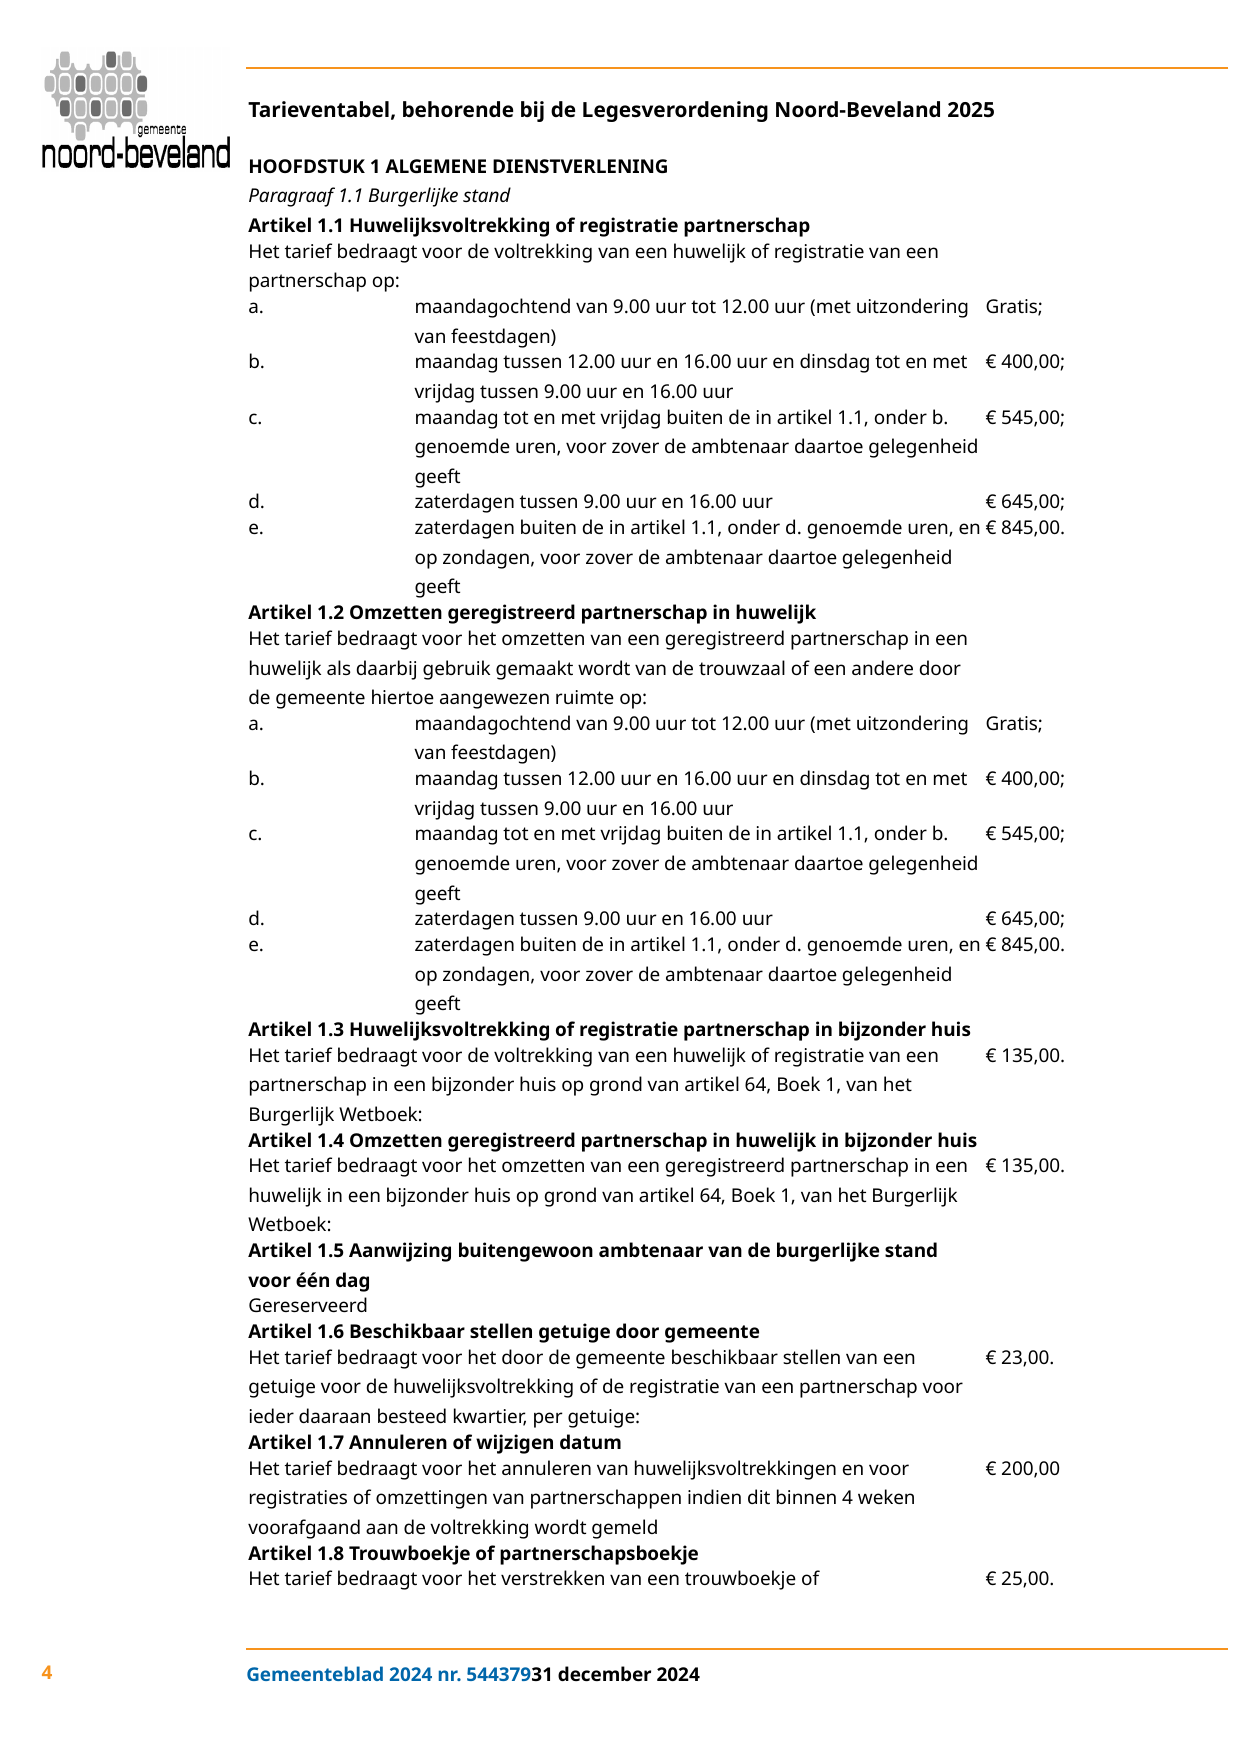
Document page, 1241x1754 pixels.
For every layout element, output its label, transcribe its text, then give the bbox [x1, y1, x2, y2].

table_cell zaterdagen tussen 9.00 uur en 16.00 uur [414, 906, 985, 931]
table_cell € 400,00; [985, 349, 1152, 404]
table_cell Het tarief bedraagt voor het door de gemeente beschikbaar stellen van een getuige voor de huwelijksvoltrekking of de registratie van een partnerschap voor ieder daaraan besteed kwartier, per getuige: [248, 1344, 985, 1429]
table_cell € 845,00. [985, 515, 1152, 599]
table_cell a. [248, 710, 414, 765]
table_cell Het tarief bedraagt voor het annuleren van huwelijksvoltrekkingen en voor registraties of omzettingen van partnerschappen indien dit binnen 4 weken voorafgaand aan de voltrekking wordt gemeld [248, 1455, 985, 1540]
table_cell maandag tussen 12.00 uur en 16.00 uur en dinsdag tot en met vrijdag tussen 9.00 uur en 16.00 uur [414, 349, 985, 404]
table_cell maandagochtend van 9.00 uur tot 12.00 uur (met uitzondering van feestdagen) [414, 710, 985, 765]
text Paragraaf 1.1 Burgerlijke stand [248, 182, 1152, 208]
table_cell [985, 1016, 1152, 1042]
table_cell b. [248, 765, 414, 821]
table_cell Gratis; [985, 293, 1152, 348]
table_cell maandag tussen 12.00 uur en 16.00 uur en dinsdag tot en met vrijdag tussen 9.00 uur en 16.00 uur [414, 765, 985, 821]
table_cell € 545,00; [985, 404, 1152, 489]
table_cell € 25,00. [985, 1565, 1152, 1591]
table_cell [985, 1540, 1152, 1565]
table_cell Artikel 1.5 Aanwijzing buitengewoon ambtenaar van de burgerlijke stand voor één dag [248, 1238, 985, 1293]
table_cell Het tarief bedraagt voor de voltrekking van een huwelijk of registratie van een partnerschap op: [248, 238, 985, 293]
table_cell € 23,00. [985, 1344, 1152, 1429]
table_cell € 645,00; [985, 489, 1152, 514]
table_cell Gratis; [985, 710, 1152, 765]
table_cell Het tarief bedraagt voor het omzetten van een geregistreerd partnerschap in een huwelijk in een bijzonder huis op grond van artikel 64, Boek 1, van het Burgerlijk Wetboek: [248, 1153, 985, 1237]
table_cell Artikel 1.7 Annuleren of wijzigen datum [248, 1429, 985, 1455]
table_cell maandagochtend van 9.00 uur tot 12.00 uur (met uitzondering van feestdagen) [414, 293, 985, 348]
table_cell € 135,00. [985, 1153, 1152, 1237]
table_cell € 845,00. [985, 931, 1152, 1016]
table_cell [985, 1319, 1152, 1344]
table_cell Het tarief bedraagt voor het omzetten van een geregistreerd partnerschap in een huwelijk als daarbij gebruik gemaakt wordt van de trouwzaal of een andere door de gemeente hiertoe aangewezen ruimte op: [248, 625, 985, 710]
table_cell € 135,00. [985, 1042, 1152, 1127]
table_cell Artikel 1.8 Trouwboekje of partnerschapsboekje [248, 1540, 985, 1565]
table_cell Het tarief bedraagt voor de voltrekking van een huwelijk of registratie van een partnerschap in een bijzonder huis op grond van artikel 64, Boek 1, van het Burgerlijk Wetboek: [248, 1042, 985, 1127]
table_cell Gereserveerd [248, 1293, 985, 1318]
table_cell maandag tot en met vrijdag buiten de in artikel 1.1, onder b. genoemde uren, voor zover de ambtenaar daartoe gelegenheid geeft [414, 404, 985, 489]
table_cell [985, 238, 1152, 293]
table_cell [985, 1127, 1152, 1152]
table_cell Artikel 1.3 Huwelijksvoltrekking of registratie partnerschap in bijzonder huis [248, 1016, 985, 1042]
table_cell e. [248, 515, 414, 599]
table_cell € 545,00; [985, 821, 1152, 906]
table_cell [985, 1293, 1152, 1318]
table_cell Het tarief bedraagt voor het verstrekken van een trouwboekje of [248, 1565, 985, 1591]
table_cell Artikel 1.2 Omzetten geregistreerd partnerschap in huwelijk [248, 599, 985, 625]
table_cell zaterdagen tussen 9.00 uur en 16.00 uur [414, 489, 985, 514]
table_cell [985, 1238, 1152, 1293]
table_cell maandag tot en met vrijdag buiten de in artikel 1.1, onder b. genoemde uren, voor zover de ambtenaar daartoe gelegenheid geeft [414, 821, 985, 906]
table_cell c. [248, 821, 414, 906]
table_cell Artikel 1.6 Beschikbaar stellen getuige door gemeente [248, 1319, 985, 1344]
table_cell [985, 1429, 1152, 1455]
table_cell c. [248, 404, 414, 489]
table_cell [985, 599, 1152, 625]
table_cell € 400,00; [985, 765, 1152, 821]
text HOOFDSTUK 1 ALGEMENE DIENSTVERLENING [248, 153, 1152, 179]
table_cell Artikel 1.4 Omzetten geregistreerd partnerschap in huwelijk in bijzonder huis [248, 1127, 985, 1152]
table_cell d. [248, 906, 414, 931]
table_cell zaterdagen buiten de in artikel 1.1, onder d. genoemde uren, en op zondagen, voor zover de ambtenaar daartoe gelegenheid geeft [414, 931, 985, 1016]
table_cell e. [248, 931, 414, 1016]
table_cell a. [248, 293, 414, 348]
table_cell € 645,00; [985, 906, 1152, 931]
table_cell d. [248, 489, 414, 514]
picture [41, 47, 231, 172]
table_header [985, 212, 1152, 238]
table_cell b. [248, 349, 414, 404]
table_header Artikel 1.1 Huwelijksvoltrekking of registratie partnerschap [248, 212, 985, 238]
table_cell € 200,00 [985, 1455, 1152, 1540]
text Tarieventabel, behorende bij de Legesverordening Noord-Beveland 2025 [248, 95, 1152, 123]
table_cell zaterdagen buiten de in artikel 1.1, onder d. genoemde uren, en op zondagen, voor zover de ambtenaar daartoe gelegenheid geeft [414, 515, 985, 599]
table_cell [985, 625, 1152, 710]
